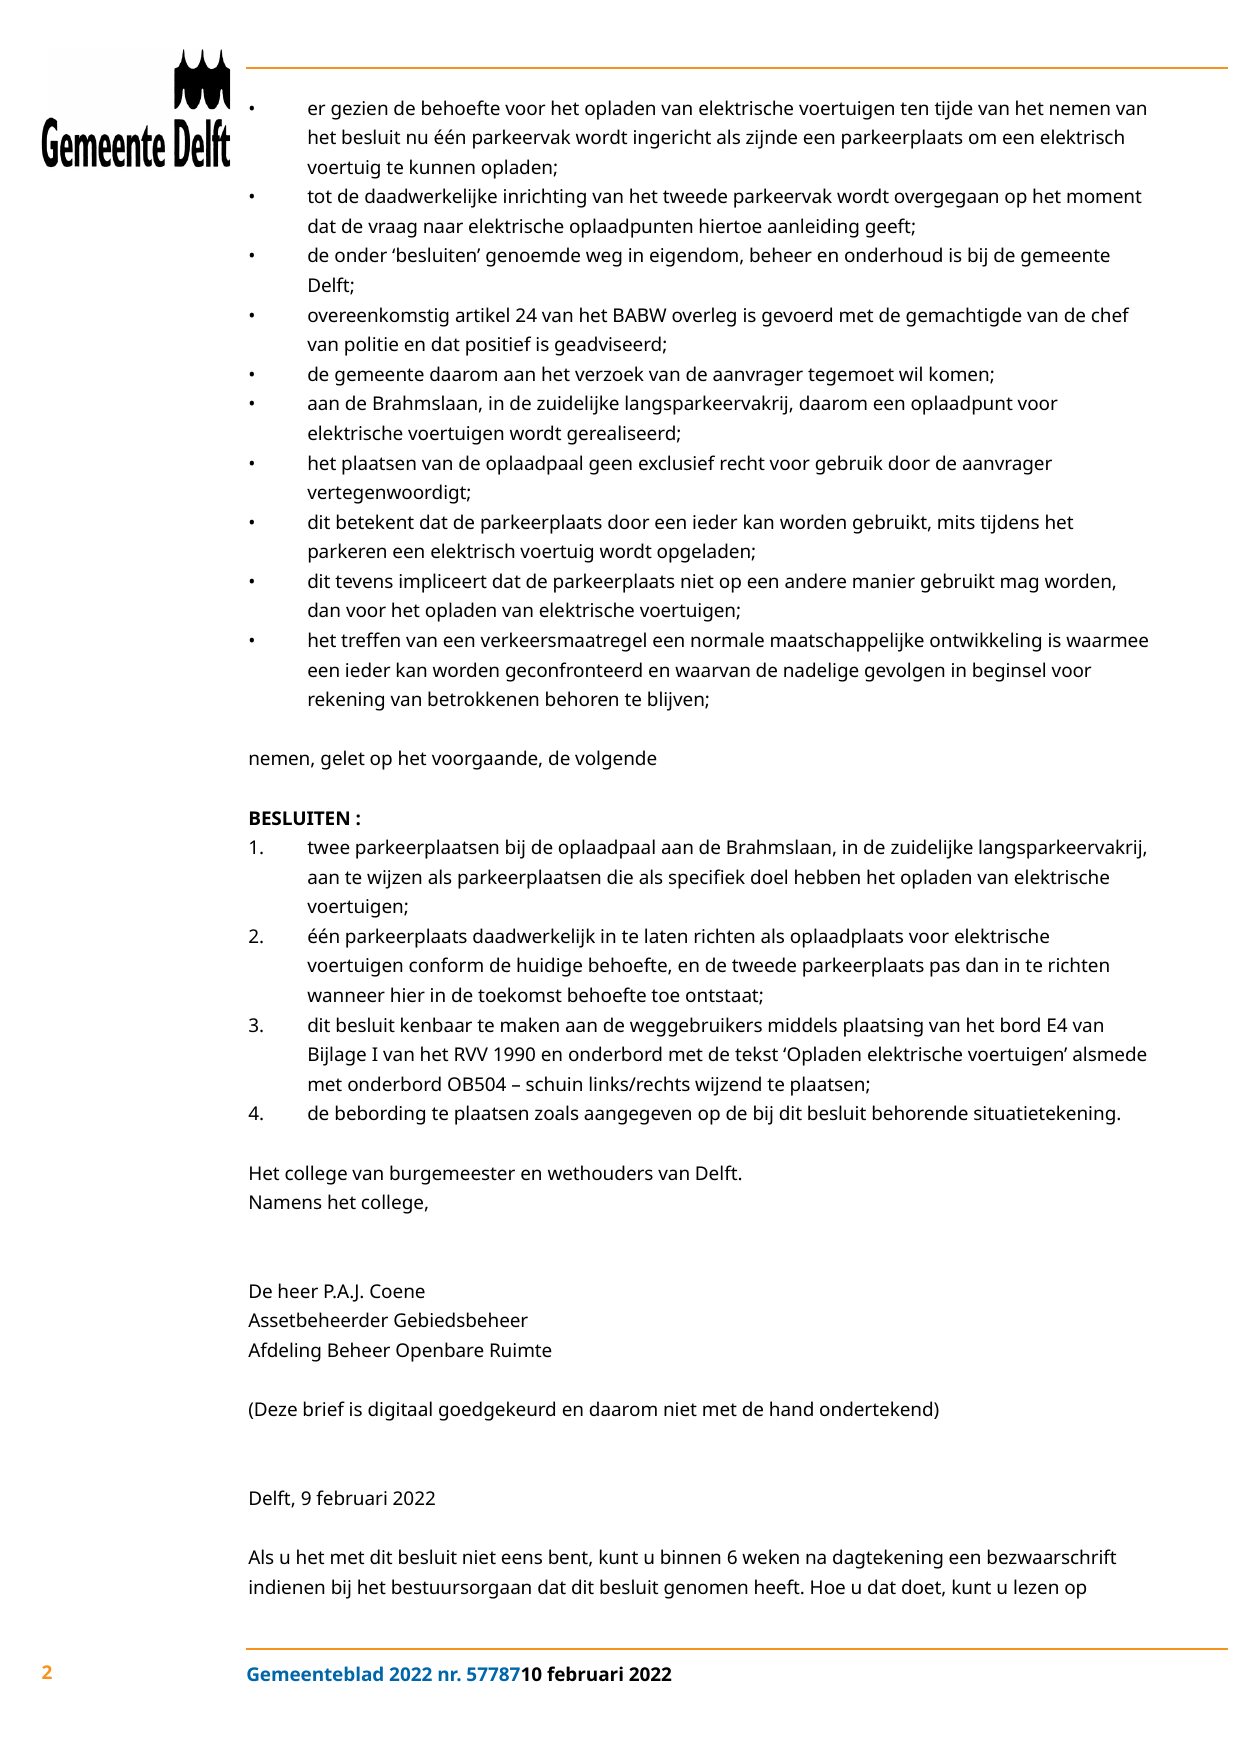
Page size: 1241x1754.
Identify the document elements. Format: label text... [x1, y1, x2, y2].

list de gemeente daarom aan het verzoek van de aanvrager tegemoet wil komen; [248, 361, 1152, 387]
list de bebording te plaatsen zoals aangegeven op de bij dit besluit behorende situatietekening. [248, 1101, 1152, 1126]
text Assetbeheerder Gebiedsbeheer [248, 1308, 1152, 1333]
list dit betekent dat de parkeerplaats door een ieder kan worden gebruikt, mits tijdens het parkeren een elektrisch voertuig wordt opgeladen; [248, 509, 1152, 564]
list het plaatsen van de oplaadpaal geen exclusief recht voor gebruik door de aanvrager vertegenwoordigt; [248, 450, 1152, 505]
list twee parkeerplaatsen bij de oplaadpaal aan de Brahmslaan, in de zuidelijke langsparkeervakrij, aan te wijzen als parkeerplaatsen die als specifiek doel hebben het opladen van elektrische voertuigen; [248, 834, 1152, 919]
list overeenkomstig artikel 24 van het BABW overleg is gevoerd met de gemachtigde van de chef van politie en dat positief is geadviseerd; [248, 302, 1152, 357]
list dit tevens impliceert dat de parkeerplaats niet op een andere manier gebruikt mag worden, dan voor het opladen van elektrische voertuigen; [248, 568, 1152, 623]
list er gezien de behoefte voor het opladen van elektrische voertuigen ten tijde van het nemen van het besluit nu één parkeervak wordt ingericht als zijnde een parkeerplaats om een elektrisch voertuig te kunnen opladen; [248, 95, 1152, 180]
picture [41, 47, 231, 172]
text De heer P.A.J. Coene [248, 1278, 1152, 1304]
text (Deze brief is digitaal goedgekeurd en daarom niet met de hand ondertekend) [248, 1396, 1152, 1422]
text nemen, gelet op het voorgaande, de volgende [248, 746, 1152, 771]
list het treffen van een verkeersmaatregel een normale maatschappelijke ontwikkeling is waarmee een ieder kan worden geconfronteerd en waarvan de nadelige gevolgen in beginsel voor rekening van betrokkenen behoren te blijven; [248, 627, 1152, 712]
list één parkeerplaats daadwerkelijk in te laten richten als oplaadplaats voor elektrische voertuigen conform de huidige behoefte, en de tweede parkeerplaats pas dan in te richten wanneer hier in de toekomst behoefte toe ontstaat; [248, 923, 1152, 1008]
list aan de Brahmslaan, in de zuidelijke langsparkeervakrij, daarom een oplaadpunt voor elektrische voertuigen wordt gerealiseerd; [248, 391, 1152, 446]
list tot de daadwerkelijke inrichting van het tweede parkeervak wordt overgegaan op het moment dat de vraag naar elektrische oplaadpunten hiertoe aanleiding geeft; [248, 183, 1152, 239]
text Afdeling Beheer Openbare Ruimte [248, 1337, 1152, 1363]
text BESLUITEN : [248, 805, 1152, 831]
list dit besluit kenbaar te maken aan de weggebruikers middels plaatsing van het bord E4 van Bijlage I van het RVV 1990 en onderbord met de tekst ‘Opladen elektrische voertuigen’ alsmede met onderbord OB504 – schuin links/rechts wijzend te plaatsen; [248, 1012, 1152, 1097]
text Delft, 9 februari 2022 [248, 1485, 1152, 1511]
text Het college van burgemeester en wethouders van Delft. [248, 1160, 1152, 1186]
list de onder ‘besluiten’ genoemde weg in eigendom, beheer en onderhoud is bij de gemeente Delft; [248, 243, 1152, 298]
text Namens het college, [248, 1189, 1152, 1215]
text Als u het met dit besluit niet eens bent, kunt u binnen 6 weken na dagtekening een bezwaarschrift indienen bij het bestuursorgaan dat dit besluit genomen heeft. Hoe u dat doet, kunt u lezen op [248, 1544, 1152, 1600]
